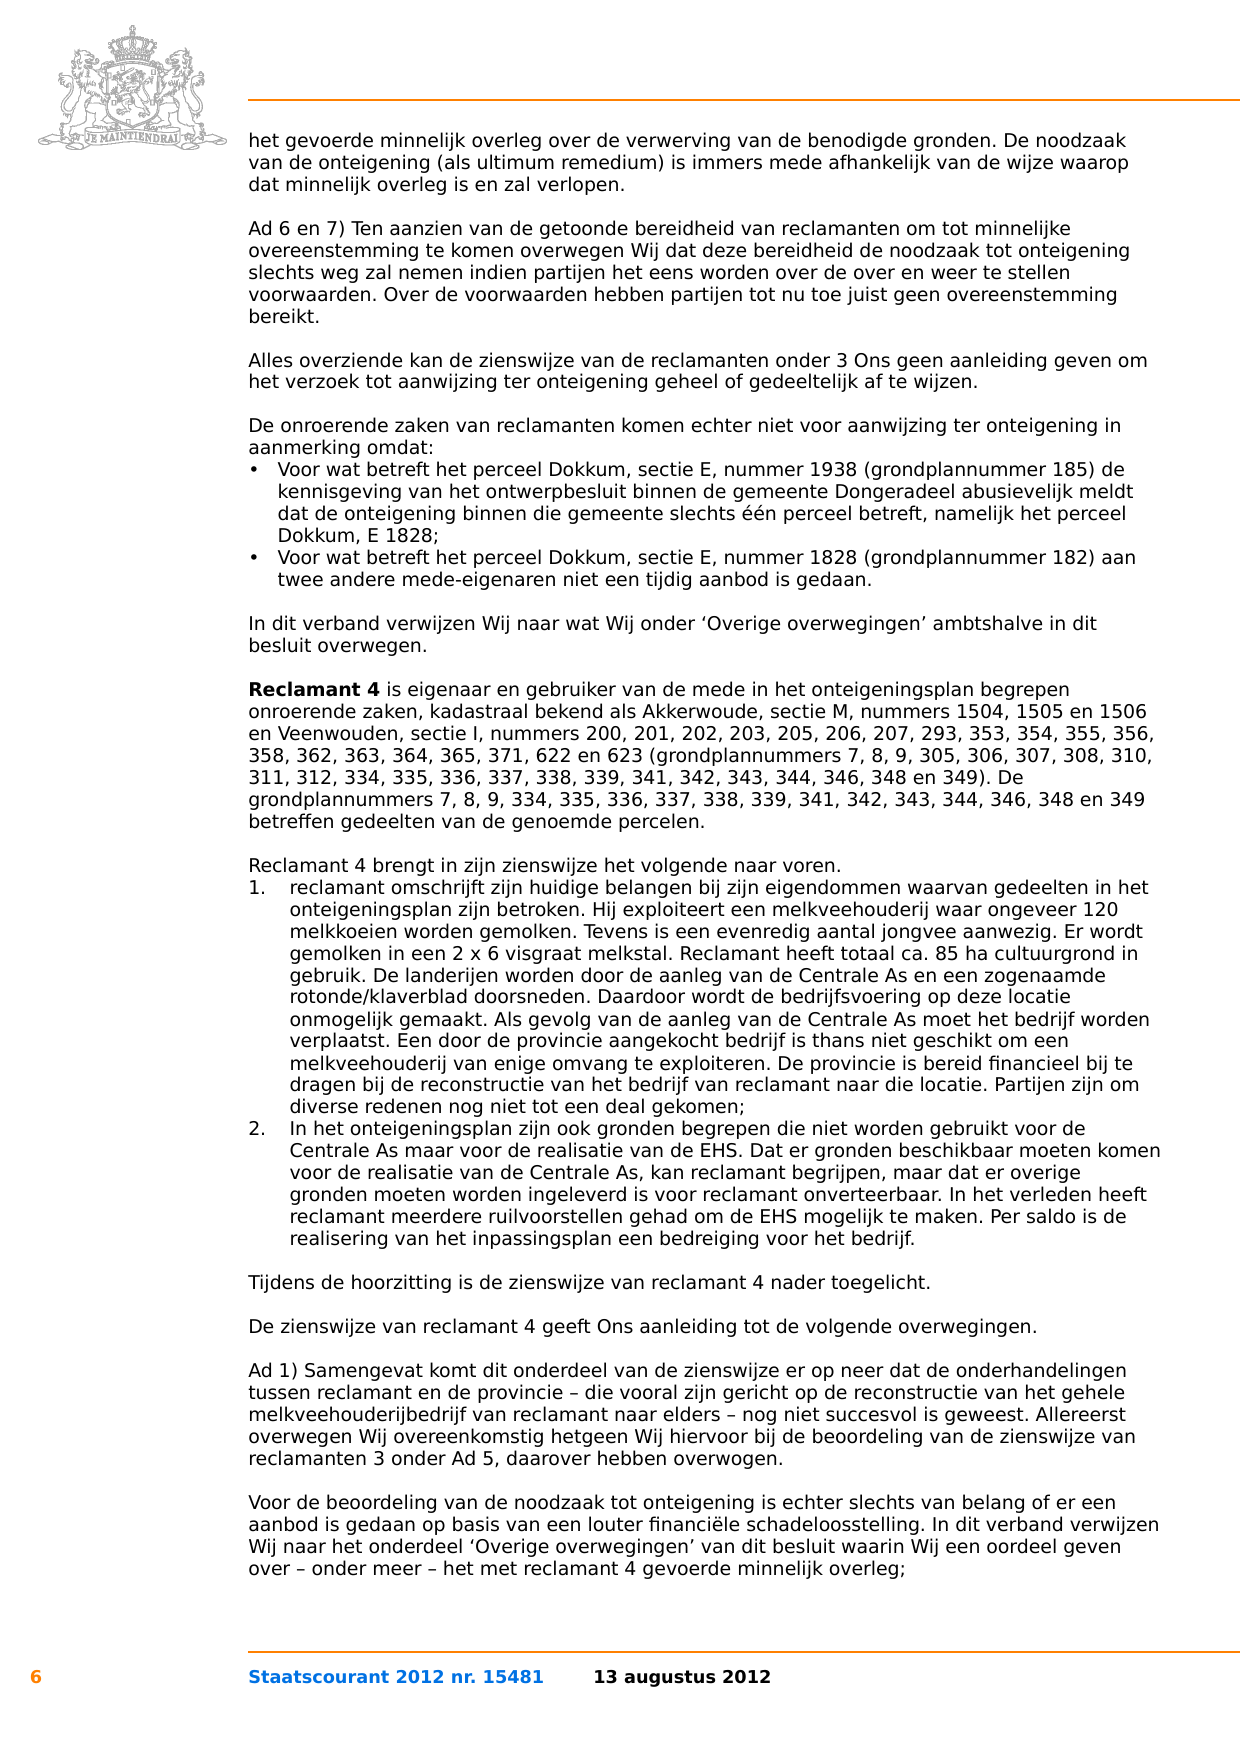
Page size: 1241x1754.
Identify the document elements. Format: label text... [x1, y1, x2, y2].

text Alles overziende kan de zienswijze van de reclamanten onder 3 Ons geen aanleiding geven om het verzoek tot aanwijzing ter onteigening geheel of gedeeltelijk af te wijzen. [248, 349, 1163, 393]
text 2. In het onteigeningsplan zijn ook gronden begrepen die niet worden gebruikt voor de Centrale As maar voor de realisatie van de EHS. Dat er gronden beschikbaar moeten komen voor de realisatie van de Centrale As, kan reclamant begrijpen, maar dat er overige gronden moeten worden ingeleverd is voor reclamant onverteerbaar. In het verleden heeft reclamant meerdere ruilvoorstellen gehad om de EHS mogelijk te maken. Per saldo is de realisering van het inpassingsplan een bedreiging voor het bedrijf. [248, 1118, 1163, 1250]
text Tijdens de hoorzitting is de zienswijze van reclamant 4 nader toegelicht. [248, 1272, 1163, 1294]
text • Voor wat betreft het perceel Dokkum, sectie E, nummer 1828 (grondplannummer 182) aan twee andere mede-eigenaren niet een tijdig aanbod is gedaan. [248, 547, 1163, 591]
text De zienswijze van reclamant 4 geeft Ons aanleiding tot de volgende overwegingen. [248, 1316, 1163, 1338]
text Voor de beoordeling van de noodzaak tot onteigening is echter slechts van belang of er een aanbod is gedaan op basis van een louter financiële schadeloosstelling. In dit verband verwijzen Wij naar het onderdeel ‘Overige overwegingen’ van dit besluit waarin Wij een oordeel geven over – onder meer – het met reclamant 4 gevoerde minnelijk overleg; [248, 1492, 1163, 1579]
picture [38, 25, 227, 150]
text Ad 1) Samengevat komt dit onderdeel van de zienswijze er op neer dat de onderhandelingen tussen reclamant en de provincie – die vooral zijn gericht op de reconstructie van het gehele melkveehouderijbedrijf van reclamant naar elders – nog niet succesvol is geweest. Allereerst overwegen Wij overeenkomstig hetgeen Wij hiervoor bij de beoordeling van de zienswijze van reclamanten 3 onder Ad 5, daarover hebben overwogen. [248, 1360, 1163, 1470]
text De onroerende zaken van reclamanten komen echter niet voor aanwijzing ter onteigening in aanmerking omdat: [248, 415, 1163, 459]
text het gevoerde minnelijk overleg over de verwerving van de benodigde gronden. De noodzaak van de onteigening (als ultimum remedium) is immers mede afhankelijk van de wijze waarop dat minnelijk overleg is en zal verlopen. [248, 130, 1163, 196]
text Reclamant 4 is eigenaar en gebruiker van de mede in het onteigeningsplan begrepen onroerende zaken, kadastraal bekend als Akkerwoude, sectie M, nummers 1504, 1505 en 1506 en Veenwouden, sectie I, nummers 200, 201, 202, 203, 205, 206, 207, 293, 353, 354, 355, 356, 358, 362, 363, 364, 365, 371, 622 en 623 (grondplannummers 7, 8, 9, 305, 306, 307, 308, 310, 311, 312, 334, 335, 336, 337, 338, 339, 341, 342, 343, 344, 346, 348 en 349). De grondplannummers 7, 8, 9, 334, 335, 336, 337, 338, 339, 341, 342, 343, 344, 346, 348 en 349 betreffen gedeelten van de genoemde percelen. [248, 679, 1163, 833]
text • Voor wat betreft het perceel Dokkum, sectie E, nummer 1938 (grondplannummer 185) de kennisgeving van het ontwerpbesluit binnen de gemeente Dongeradeel abusievelijk meldt dat de onteigening binnen die gemeente slechts één perceel betreft, namelijk het perceel Dokkum, E 1828; [248, 459, 1163, 547]
text In dit verband verwijzen Wij naar wat Wij onder ‘Overige overwegingen’ ambtshalve in dit besluit overwegen. [248, 613, 1163, 657]
text Ad 6 en 7) Ten aanzien van de getoonde bereidheid van reclamanten om tot minnelijke overeenstemming te komen overwegen Wij dat deze bereidheid de noodzaak tot onteigening slechts weg zal nemen indien partijen het eens worden over de over en weer te stellen voorwaarden. Over de voorwaarden hebben partijen tot nu toe juist geen overeenstemming bereikt. [248, 218, 1163, 328]
text 1. reclamant omschrijft zijn huidige belangen bij zijn eigendommen waarvan gedeelten in het onteigeningsplan zijn betroken. Hij exploiteert een melkveehouderij waar ongeveer 120 melkkoeien worden gemolken. Tevens is een evenredig aantal jongvee aanwezig. Er wordt gemolken in een 2 x 6 visgraat melkstal. Reclamant heeft totaal ca. 85 ha cultuurgrond in gebruik. De landerijen worden door de aanleg van de Centrale As en een zogenaamde rotonde/klaverblad doorsneden. Daardoor wordt de bedrijfsvoering op deze locatie onmogelijk gemaakt. Als gevolg van de aanleg van de Centrale As moet het bedrijf worden verplaatst. Een door de provincie aangekocht bedrijf is thans niet geschikt om een melkveehouderij van enige omvang te exploiteren. De provincie is bereid financieel bij te dragen bij de reconstructie van het bedrijf van reclamant naar die locatie. Partijen zijn om diverse redenen nog niet tot een deal gekomen; [248, 877, 1163, 1118]
text Reclamant 4 brengt in zijn zienswijze het volgende naar voren. [248, 854, 1163, 877]
